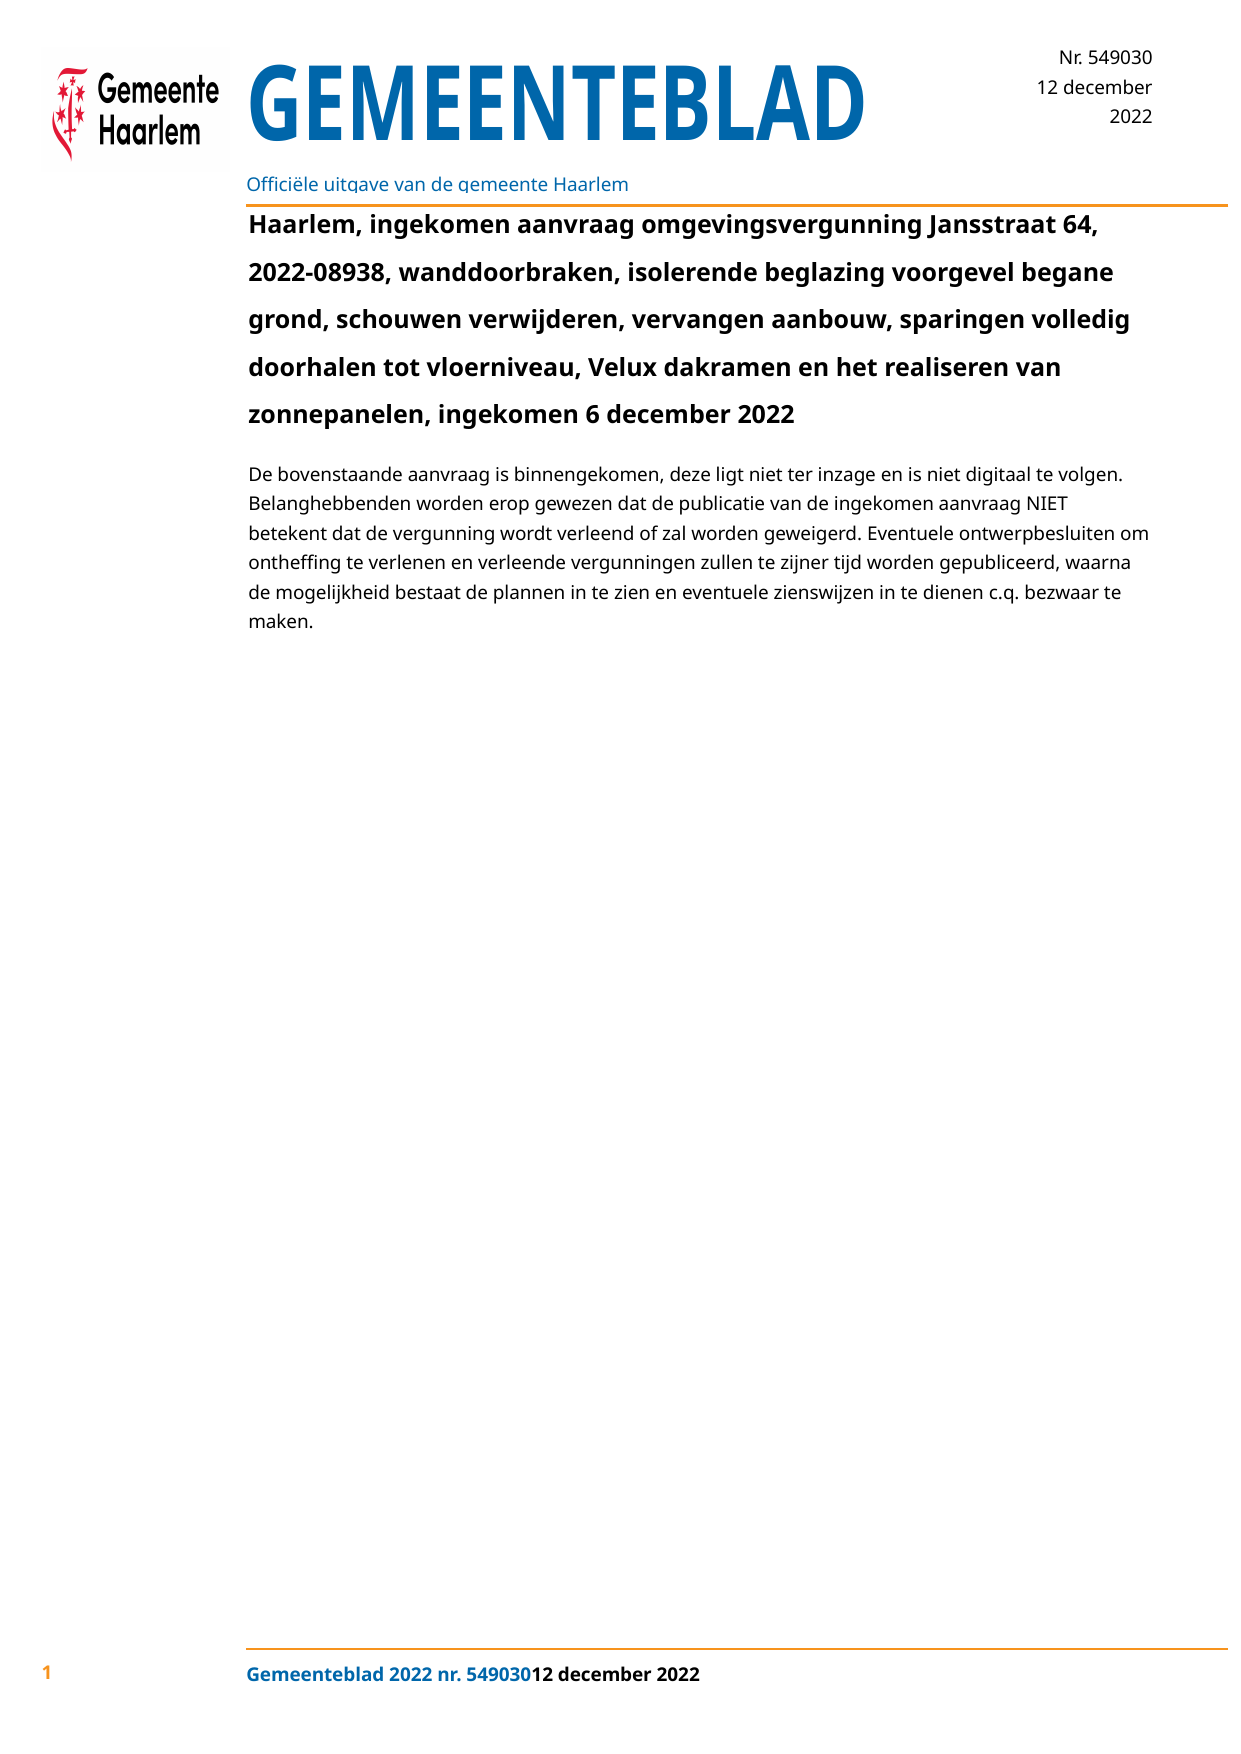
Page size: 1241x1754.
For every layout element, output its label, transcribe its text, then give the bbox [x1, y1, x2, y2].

text De bovenstaande aanvraag is binnengekomen, deze ligt niet ter inzage en is niet digitaal te volgen. Belanghebbenden worden erop gewezen dat de publicatie van de ingekomen aanvraag NIET betekent dat de vergunning wordt verleend of zal worden geweigerd. Eventuele ontwerpbesluiten om ontheffing te verlenen en verleende vergunningen zullen te zijner tijd worden gepubliceerd, waarna de mogelijkheid bestaat de plannen in te zien en eventuele zienswijzen in te dienen c.q. bezwaar te maken. [248, 461, 1152, 634]
picture [41, 47, 231, 172]
text Haarlem, ingekomen aanvraag omgevingsvergunning Jansstraat 64, 2022-08938, wanddoorbraken, isolerende beglazing voorgevel begane grond, schouwen verwijderen, vervangen aanbouw, sparingen volledig doorhalen tot vloerniveau, Velux dakramen en het realiseren van zonnepanelen, ingekomen 6 december 2022 [248, 207, 1152, 431]
